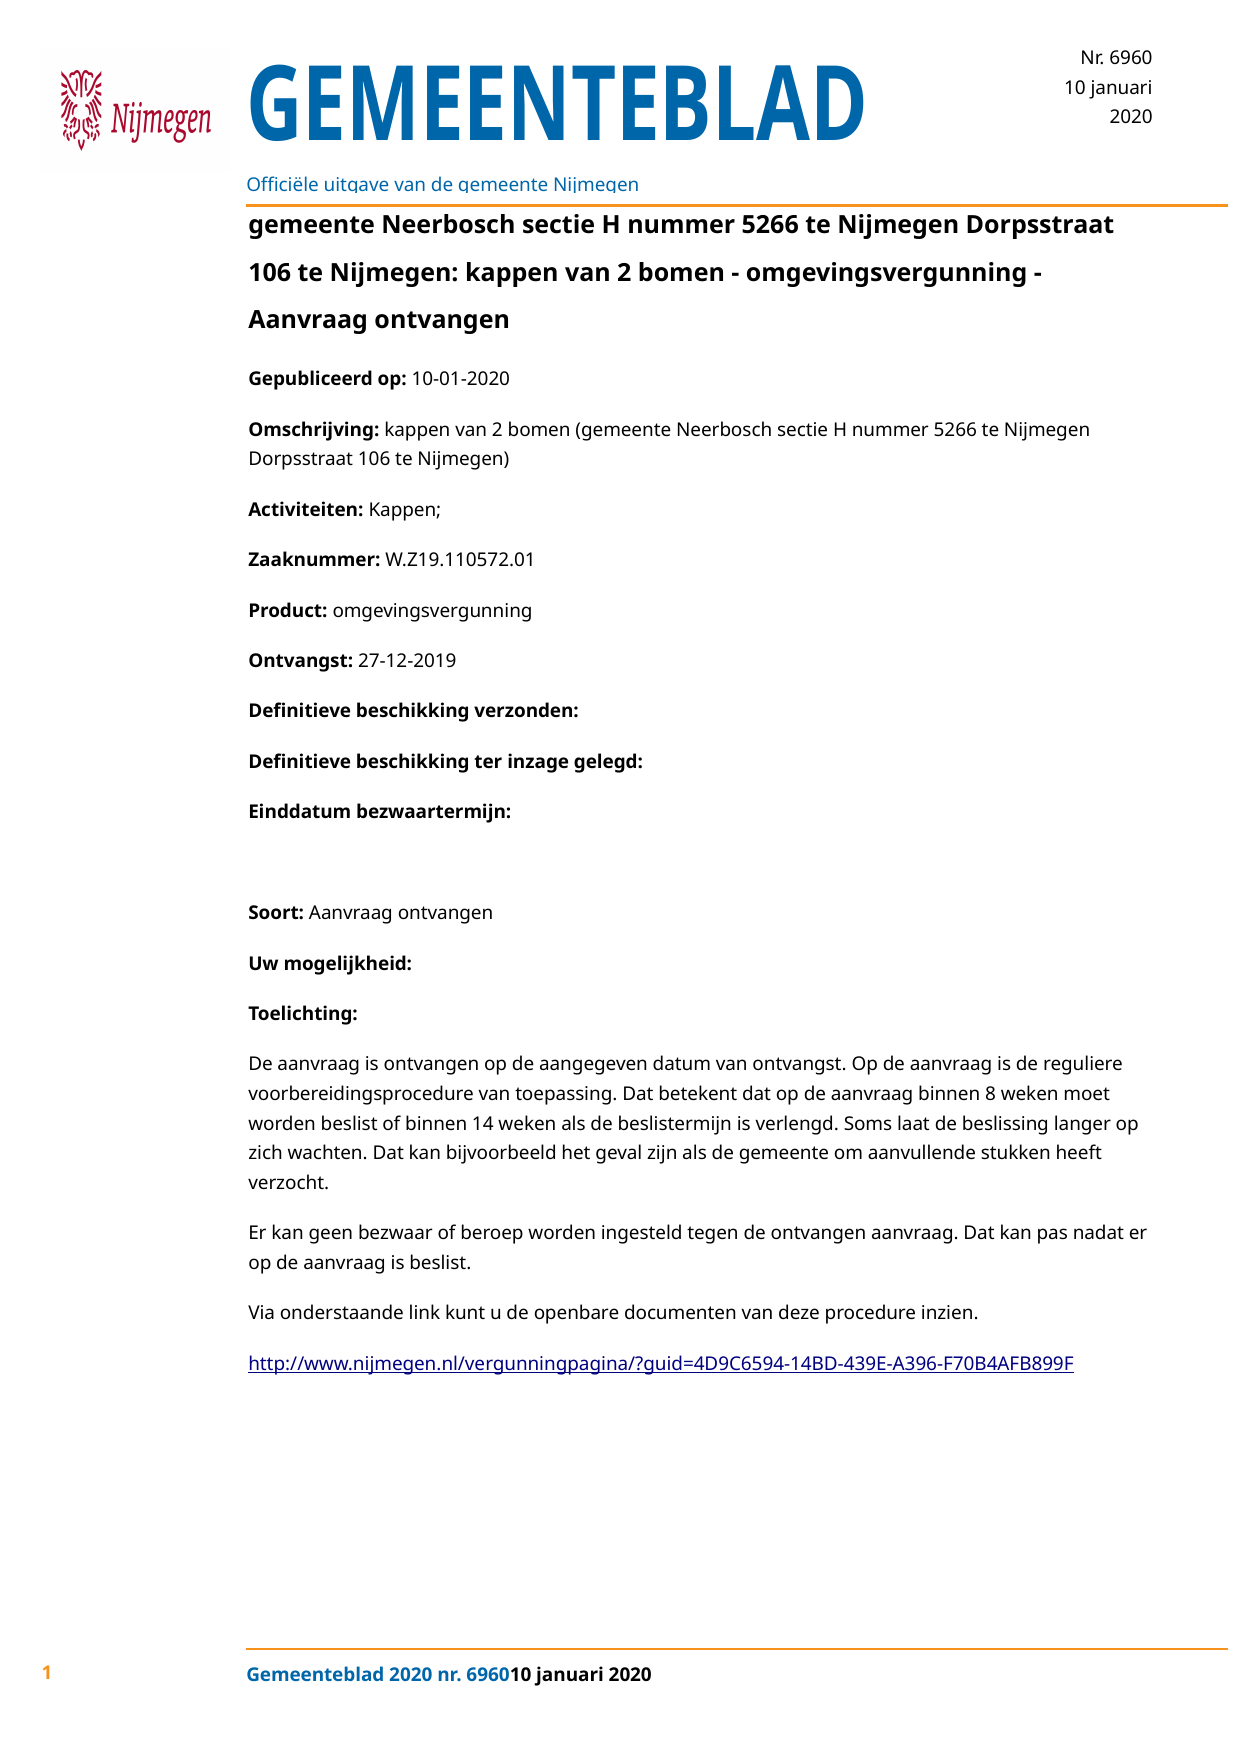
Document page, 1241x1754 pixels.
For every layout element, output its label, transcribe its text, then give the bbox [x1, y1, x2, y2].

text Activiteiten: Kappen; [248, 496, 1152, 522]
text Definitieve beschikking verzonden: [248, 698, 1152, 723]
text Toelichting: [248, 1000, 1152, 1026]
text Zaaknummer: W.Z19.110572.01 [248, 546, 1152, 572]
text Uw mogelijkheid: [248, 950, 1152, 975]
text Soort: Aanvraag ontvangen [248, 899, 1152, 925]
text Via onderstaande link kunt u de openbare documenten van deze procedure inzien. [248, 1299, 1152, 1325]
text Gepubliceerd op: 10-01-2020 [248, 366, 1152, 391]
text Definitieve beschikking ter inzage gelegd: [248, 748, 1152, 774]
text De aanvraag is ontvangen op de aangegeven datum van ontvangst. Op de aanvraag is de reguliere voorbereidingsprocedure van toepassing. Dat betekent dat op de aanvraag binnen 8 weken moet worden beslist of binnen 14 weken als de beslistermijn is verlengd. Soms laat de beslissing langer op zich wachten. Dat kan bijvoorbeeld het geval zijn als de gemeente om aanvullende stukken heeft verzocht. [248, 1051, 1152, 1194]
text http://www.nijmegen.nl/vergunningpagina/?guid=4D9C6594-14BD-439E-A396-F70B4AFB899F [248, 1350, 1152, 1375]
text Omschrijving: kappen van 2 bomen (gemeente Neerbosch sectie H nummer 5266 te Nijmegen Dorpsstraat 106 te Nijmegen) [248, 416, 1152, 471]
text gemeente Neerbosch sectie H nummer 5266 te Nijmegen Dorpsstraat 106 te Nijmegen: kappen van 2 bomen - omgevingsvergunning - Aanvraag ontvangen [248, 207, 1152, 336]
text Product: omgevingsvergunning [248, 597, 1152, 622]
picture [41, 47, 231, 172]
text Einddatum bezwaartermijn: [248, 798, 1152, 824]
text Ontvangst: 27-12-2019 [248, 647, 1152, 673]
text Er kan geen bezwaar of beroep worden ingesteld tegen de ontvangen aanvraag. Dat kan pas nadat er op de aanvraag is beslist. [248, 1219, 1152, 1274]
